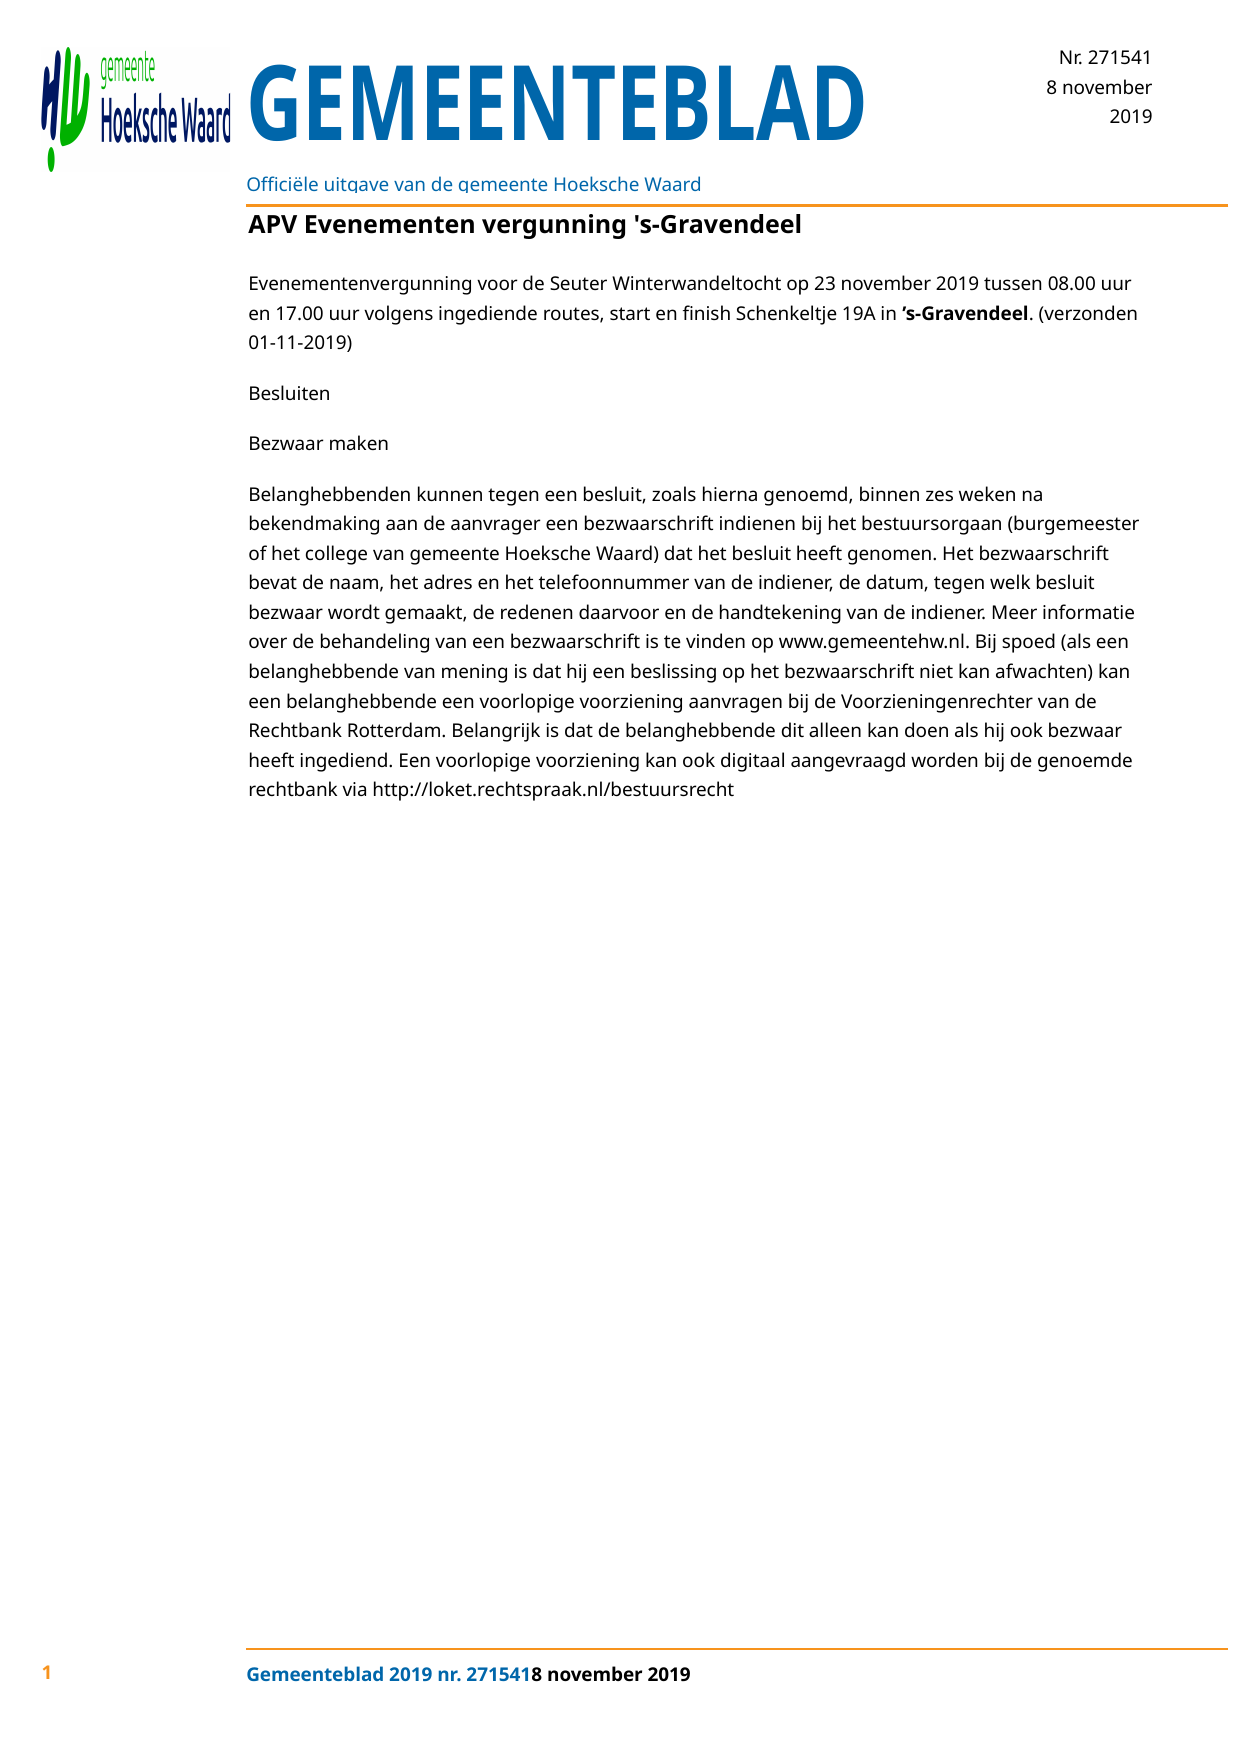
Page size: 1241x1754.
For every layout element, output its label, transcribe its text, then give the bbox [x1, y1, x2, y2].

text APV Evenementen vergunning 's-Gravendeel [248, 207, 1152, 241]
text Belanghebbenden kunnen tegen een besluit, zoals hierna genoemd, binnen zes weken na bekendmaking aan de aanvrager een bezwaarschrift indienen bij het bestuursorgaan (burgemeester of het college van gemeente Hoeksche Waard) dat het besluit heeft genomen. Het bezwaarschrift bevat de naam, het adres en het telefoonnummer van de indiener, de datum, tegen welk besluit bezwaar wordt gemaakt, de redenen daarvoor en de handtekening van de indiener. Meer informatie over de behandeling van een bezwaarschrift is te vinden op www.gemeentehw.nl. Bij spoed (als een belanghebbende van mening is dat hij een beslissing op het bezwaarschrift niet kan afwachten) kan een belanghebbende een voorlopige voorziening aanvragen bij de Voorzieningenrechter van de Rechtbank Rotterdam. Belangrijk is dat de belanghebbende dit alleen kan doen als hij ook bezwaar heeft ingediend. Een voorlopige voorziening kan ook digitaal aangevraagd worden bij de genoemde rechtbank via http://loket.rechtspraak.nl/bestuursrecht [248, 481, 1152, 802]
text Evenementenvergunning voor de Seuter Winterwandeltocht op 23 november 2019 tussen 08.00 uur en 17.00 uur volgens ingediende routes, start en finish Schenkeltje 19A in ’s-Gravendeel. (verzonden 01-11-2019) [248, 270, 1152, 355]
text Bezwaar maken [248, 430, 1152, 456]
picture [41, 47, 231, 172]
text Besluiten [248, 380, 1152, 406]
